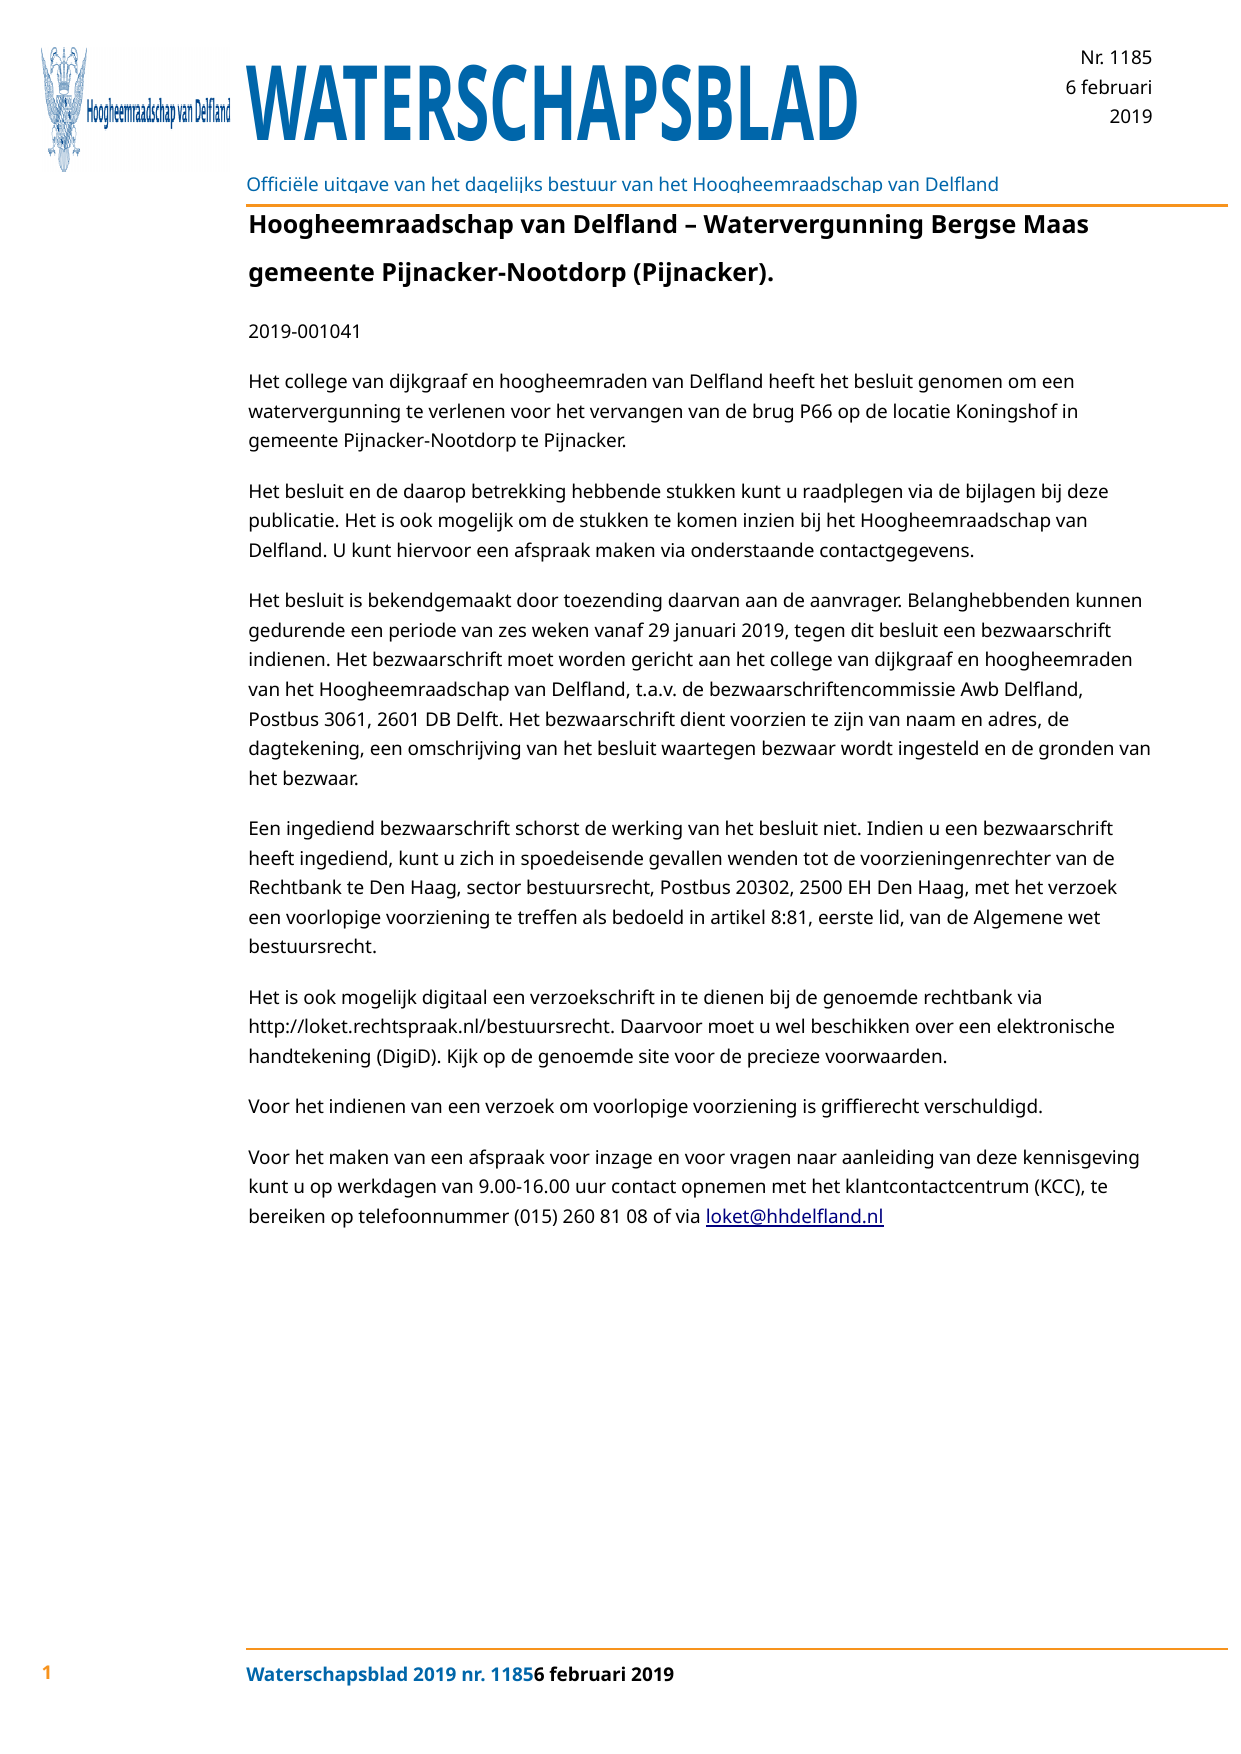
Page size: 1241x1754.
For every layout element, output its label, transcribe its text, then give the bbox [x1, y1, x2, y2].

text Het is ook mogelijk digitaal een verzoekschrift in te dienen bij de genoemde rechtbank via http://loket.rechtspraak.nl/bestuursrecht. Daarvoor moet u wel beschikken over een elektronische handtekening (DigiD). Kijk op de genoemde site voor de precieze voorwaarden. [248, 984, 1152, 1069]
text Voor het indienen van een verzoek om voorlopige voorziening is griffierecht verschuldigd. [248, 1094, 1152, 1119]
text 2019-001041 [248, 318, 1152, 344]
text Het besluit en de daarop betrekking hebbende stukken kunt u raadplegen via de bijlagen bij deze publicatie. Het is ook mogelijk om de stukken te komen inzien bij het Hoogheemraadschap van Delfland. U kunt hiervoor een afspraak maken via onderstaande contactgegevens. [248, 478, 1152, 563]
text Voor het maken van een afspraak voor inzage en voor vragen naar aanleiding van deze kennisgeving kunt u op werkdagen van 9.00-16.00 uur contact opnemen met het klantcontactcentrum (KCC), te bereiken op telefoonnummer (015) 260 81 08 of via loket@hhdelfland.nl [248, 1144, 1152, 1229]
text Hoogheemraadschap van Delfland – Watervergunning Bergse Maas gemeente Pijnacker-Nootdorp (Pijnacker). [248, 207, 1152, 288]
text Een ingediend bezwaarschrift schorst de werking van het besluit niet. Indien u een bezwaarschrift heeft ingediend, kunt u zich in spoedeisende gevallen wenden tot de voorzieningenrechter van de Rechtbank te Den Haag, sector bestuursrecht, Postbus 20302, 2500 EH Den Haag, met het verzoek een voorlopige voorziening te treffen als bedoeld in artikel 8:81, eerste lid, van de Algemene wet bestuursrecht. [248, 815, 1152, 959]
picture [41, 47, 231, 172]
text Het besluit is bekendgemaakt door toezending daarvan aan de aanvrager. Belanghebbenden kunnen gedurende een periode van zes weken vanaf 29 januari 2019, tegen dit besluit een bezwaarschrift indienen. Het bezwaarschrift moet worden gericht aan het college van dijkgraaf en hoogheemraden van het Hoogheemraadschap van Delfland, t.a.v. de bezwaarschriftencommissie Awb Delfland, Postbus 3061, 2601 DB Delft. Het bezwaarschrift dient voorzien te zijn van naam en adres, de dagtekening, een omschrijving van het besluit waartegen bezwaar wordt ingesteld en de gronden van het bezwaar. [248, 587, 1152, 791]
text Het college van dijkgraaf en hoogheemraden van Delfland heeft het besluit genomen om een watervergunning te verlenen voor het vervangen van de brug P66 op de locatie Koningshof in gemeente Pijnacker-Nootdorp te Pijnacker. [248, 368, 1152, 453]
